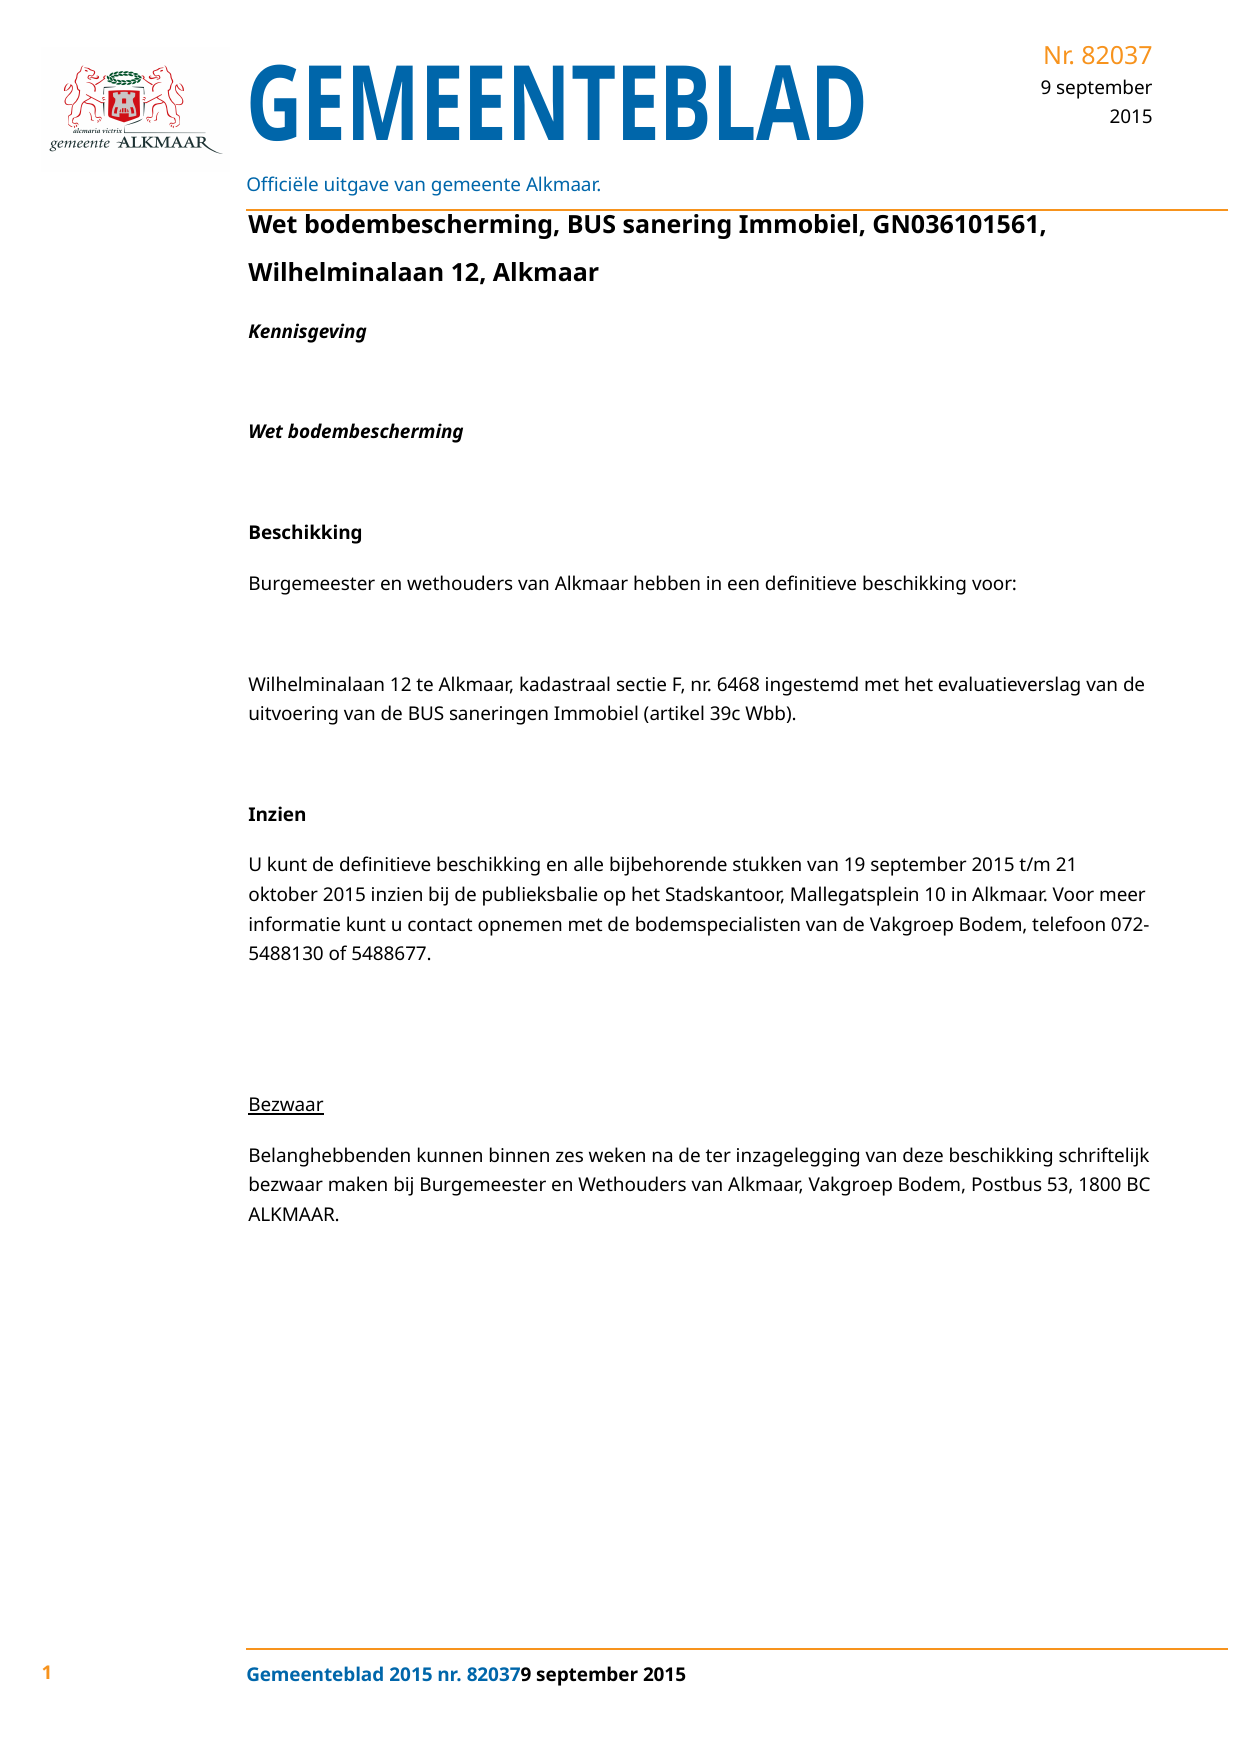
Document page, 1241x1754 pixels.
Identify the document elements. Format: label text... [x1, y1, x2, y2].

text Burgemeester en wethouders van Alkmaar hebben in een definitieve beschikking voor: [248, 570, 1152, 596]
text Wilhelminalaan 12 te Alkmaar, kadastraal sectie F, nr. 6468 ingestemd met het evaluatieverslag van de uitvoering van de BUS saneringen Immobiel (artikel 39c Wbb). [248, 671, 1152, 726]
text Wet bodembescherming, BUS sanering Immobiel, GN036101561, Wilhelminalaan 12, Alkmaar [248, 211, 1152, 288]
picture [41, 47, 231, 172]
text Kennisgeving [248, 318, 1152, 344]
text Inzien [248, 801, 1152, 827]
text U kunt de definitieve beschikking en alle bijbehorende stukken van 19 september 2015 t/m 21 oktober 2015 inzien bij de publieksbalie op het Stadskantoor, Mallegatsplein 10 in Alkmaar. Voor meer informatie kunt u contact opnemen met de bodemspecialisten van de Vakgroep Bodem, telefoon 072-5488130 of 5488677. [248, 852, 1152, 966]
text Bezwaar [248, 1092, 1152, 1117]
text Beschikking [248, 519, 1152, 545]
text Wet bodembescherming [248, 419, 1152, 444]
text Belanghebbenden kunnen binnen zes weken na de ter inzagelegging van deze beschikking schriftelijk bezwaar maken bij Burgemeester en Wethouders van Alkmaar, Vakgroep Bodem, Postbus 53, 1800 BC ALKMAAR. [248, 1142, 1152, 1227]
